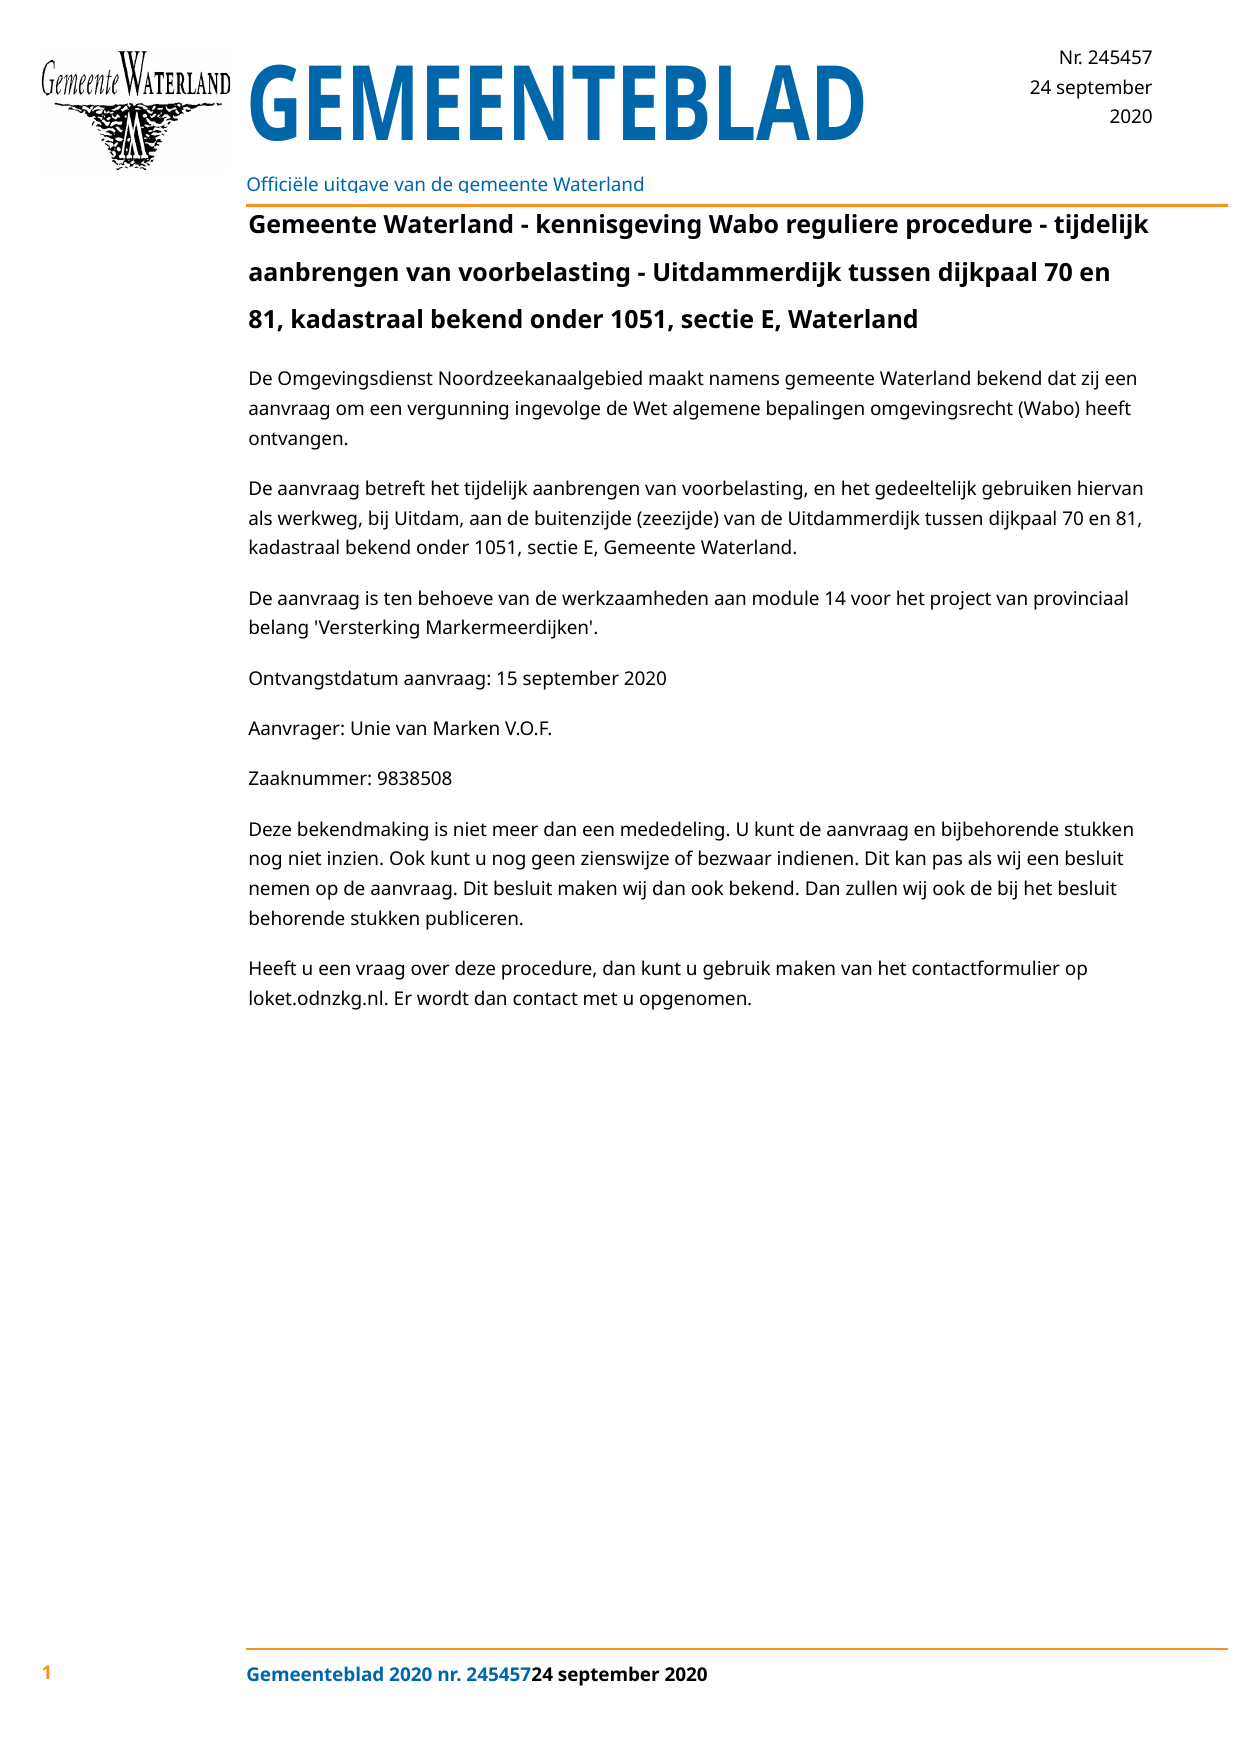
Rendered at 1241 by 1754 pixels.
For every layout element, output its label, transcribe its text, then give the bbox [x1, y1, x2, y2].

text Zaaknummer: 9838508 [248, 766, 1152, 791]
text Heeft u een vraag over deze procedure, dan kunt u gebruik maken van het contactformulier op loket.odnzkg.nl. Er wordt dan contact met u opgenomen. [248, 955, 1152, 1010]
text De aanvraag is ten behoeve van de werkzaamheden aan module 14 voor het project van provinciaal belang 'Versterking Markermeerdijken'. [248, 585, 1152, 640]
text Ontvangstdatum aanvraag: 15 september 2020 [248, 665, 1152, 690]
text De Omgevingsdienst Noordzeekanaalgebied maakt namens gemeente Waterland bekend dat zij een aanvraag om een vergunning ingevolge de Wet algemene bepalingen omgevingsrecht (Wabo) heeft ontvangen. [248, 366, 1152, 450]
text De aanvraag betreft het tijdelijk aanbrengen van voorbelasting, en het gedeeltelijk gebruiken hiervan als werkweg, bij Uitdam, aan de buitenzijde (zeezijde) van de Uitdammerdijk tussen dijkpaal 70 en 81, kadastraal bekend onder 1051, sectie E, Gemeente Waterland. [248, 475, 1152, 560]
text Deze bekendmaking is niet meer dan een mededeling. U kunt de aanvraag en bijbehorende stukken nog niet inzien. Ook kunt u nog geen zienswijze of bezwaar indienen. Dit kan pas als wij een besluit nemen op de aanvraag. Dit besluit maken wij dan ook bekend. Dan zullen wij ook de bij het besluit behorende stukken publiceren. [248, 816, 1152, 930]
text Gemeente Waterland - kennisgeving Wabo reguliere procedure - tijdelijk aanbrengen van voorbelasting - Uitdammerdijk tussen dijkpaal 70 en 81, kadastraal bekend onder 1051, sectie E, Waterland [248, 207, 1152, 336]
text Aanvrager: Unie van Marken V.O.F. [248, 715, 1152, 741]
picture [41, 47, 231, 172]
